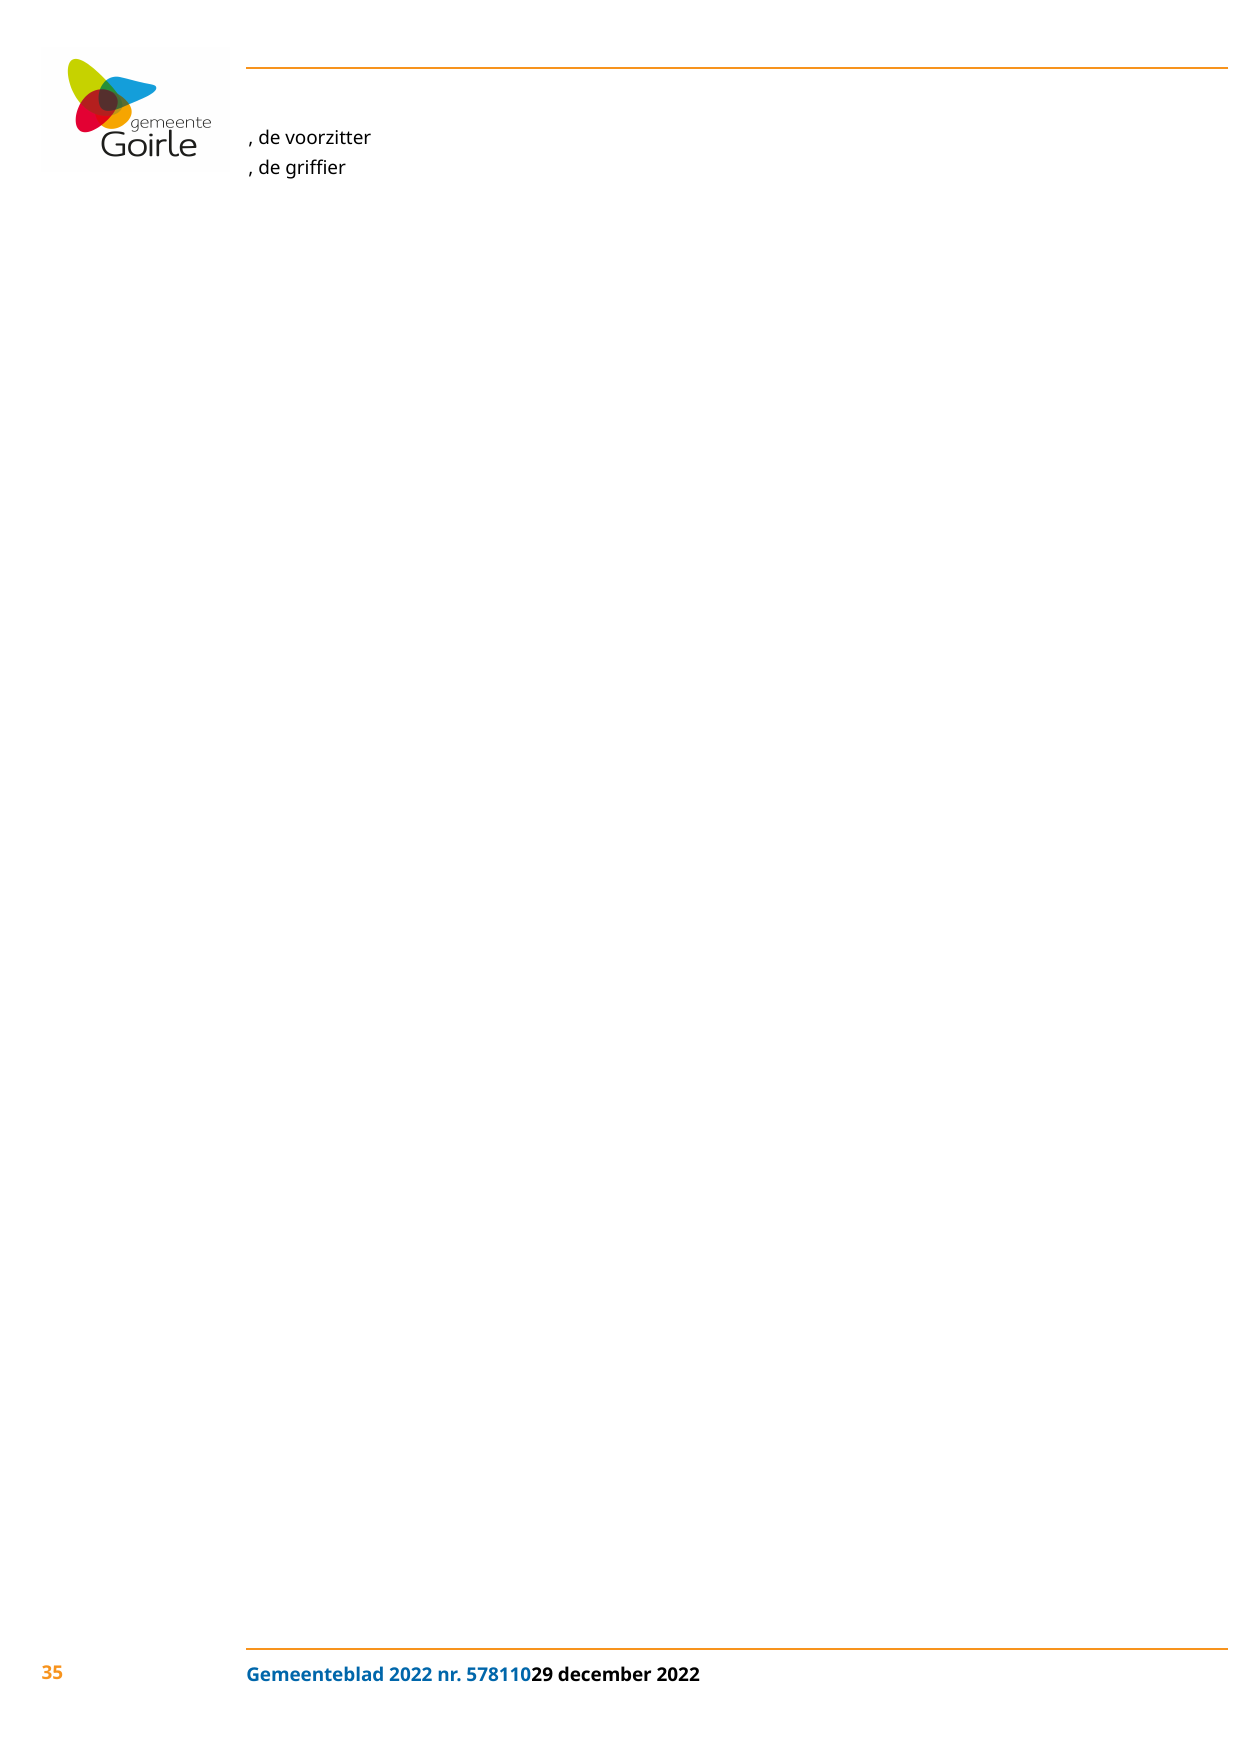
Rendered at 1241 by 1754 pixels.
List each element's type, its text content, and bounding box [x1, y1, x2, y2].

text , de voorzitter [248, 124, 1152, 150]
picture [41, 47, 231, 172]
text , de griffier [248, 154, 1152, 180]
